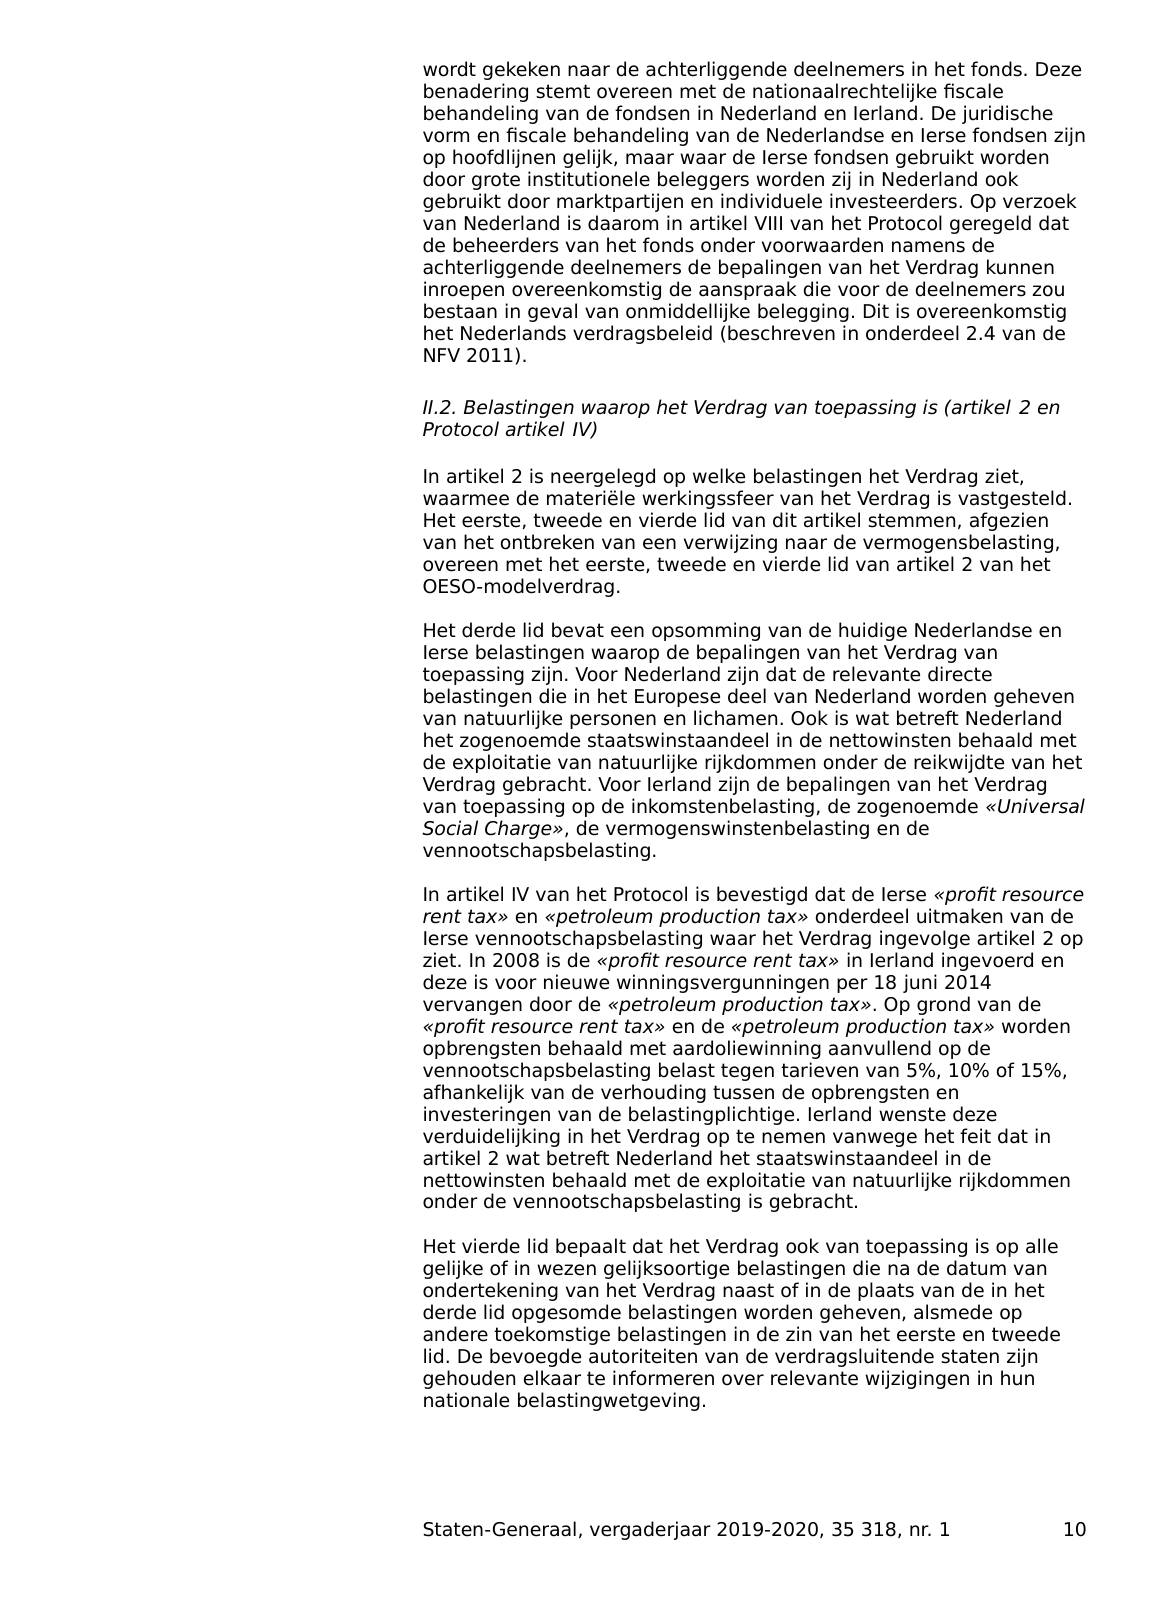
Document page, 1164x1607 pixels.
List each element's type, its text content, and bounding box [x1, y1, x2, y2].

text In artikel IV van het Protocol is bevestigd dat de Ierse «profit resource rent tax» en «petroleum production tax» onderdeel uitmaken van de Ierse vennootschapsbelasting waar het Verdrag ingevolge artikel 2 op ziet. In 2008 is de «profit resource rent tax» in Ierland ingevoerd en deze is voor nieuwe winningsvergunningen per 18 juni 2014 vervangen door de «petroleum production tax». Op grond van de «profit resource rent tax» en de «petroleum production tax» worden opbrengsten behaald met aardoliewinning aanvullend op de vennootschapsbelasting belast tegen tarieven van 5%, 10% of 15%, afhankelijk van de verhouding tussen de opbrengsten en investeringen van de belastingplichtige. Ierland wenste deze verduidelijking in het Verdrag op te nemen vanwege het feit dat in artikel 2 wat betreft Nederland het staatswinstaandeel in de nettowinsten behaald met de exploitatie van natuurlijke rijkdommen onder de vennootschapsbelasting is gebracht. [422, 884, 1087, 1213]
text Het derde lid bevat een opsomming van de huidige Nederlandse en Ierse belastingen waarop de bepalingen van het Verdrag van toepassing zijn. Voor Nederland zijn dat de relevante directe belastingen die in het Europese deel van Nederland worden geheven van natuurlijke personen en lichamen. Ook is wat betreft Nederland het zogenoemde staatswinstaandeel in de nettowinsten behaald met de exploitatie van natuurlijke rijkdommen onder de reikwijdte van het Verdrag gebracht. Voor Ierland zijn de bepalingen van het Verdrag van toepassing op de inkomstenbelasting, de zogenoemde «Universal Social Charge», de vermogenswinstenbelasting en de vennootschapsbelasting. [422, 620, 1087, 862]
subtitle II.2. Belastingen waarop het Verdrag van toepassing is (artikel 2 en Protocol artikel IV) [422, 397, 1087, 441]
text Het vierde lid bepaalt dat het Verdrag ook van toepassing is op alle gelijke of in wezen gelijksoortige belastingen die na de datum van ondertekening van het Verdrag naast of in de plaats van de in het derde lid opgesomde belastingen worden geheven, alsmede op andere toekomstige belastingen in de zin van het eerste en tweede lid. De bevoegde autoriteiten van de verdragsluitende staten zijn gehouden elkaar te informeren over relevante wijzigingen in hun nationale belastingwetgeving. [422, 1236, 1087, 1411]
text In artikel 2 is neergelegd op welke belastingen het Verdrag ziet, waarmee de materiële werkingssfeer van het Verdrag is vastgesteld. Het eerste, tweede en vierde lid van dit artikel stemmen, afgezien van het ontbreken van een verwijzing naar de vermogensbelasting, overeen met het eerste, tweede en vierde lid van artikel 2 van het OESO-modelverdrag. [422, 466, 1087, 598]
text wordt gekeken naar de achterliggende deelnemers in het fonds. Deze benadering stemt overeen met de nationaalrechtelijke fiscale behandeling van de fondsen in Nederland en Ierland. De juridische vorm en fiscale behandeling van de Nederlandse en Ierse fondsen zijn op hoofdlijnen gelijk, maar waar de Ierse fondsen gebruikt worden door grote institutionele beleggers worden zij in Nederland ook gebruikt door marktpartijen en individuele investeerders. Op verzoek van Nederland is daarom in artikel VIII van het Protocol geregeld dat de beheerders van het fonds onder voorwaarden namens de achterliggende deelnemers de bepalingen van het Verdrag kunnen inroepen overeenkomstig de aanspraak die voor de deelnemers zou bestaan in geval van onmiddellijke belegging. Dit is overeenkomstig het Nederlands verdragsbeleid (beschreven in onderdeel 2.4 van de NFV 2011). [422, 59, 1087, 367]
